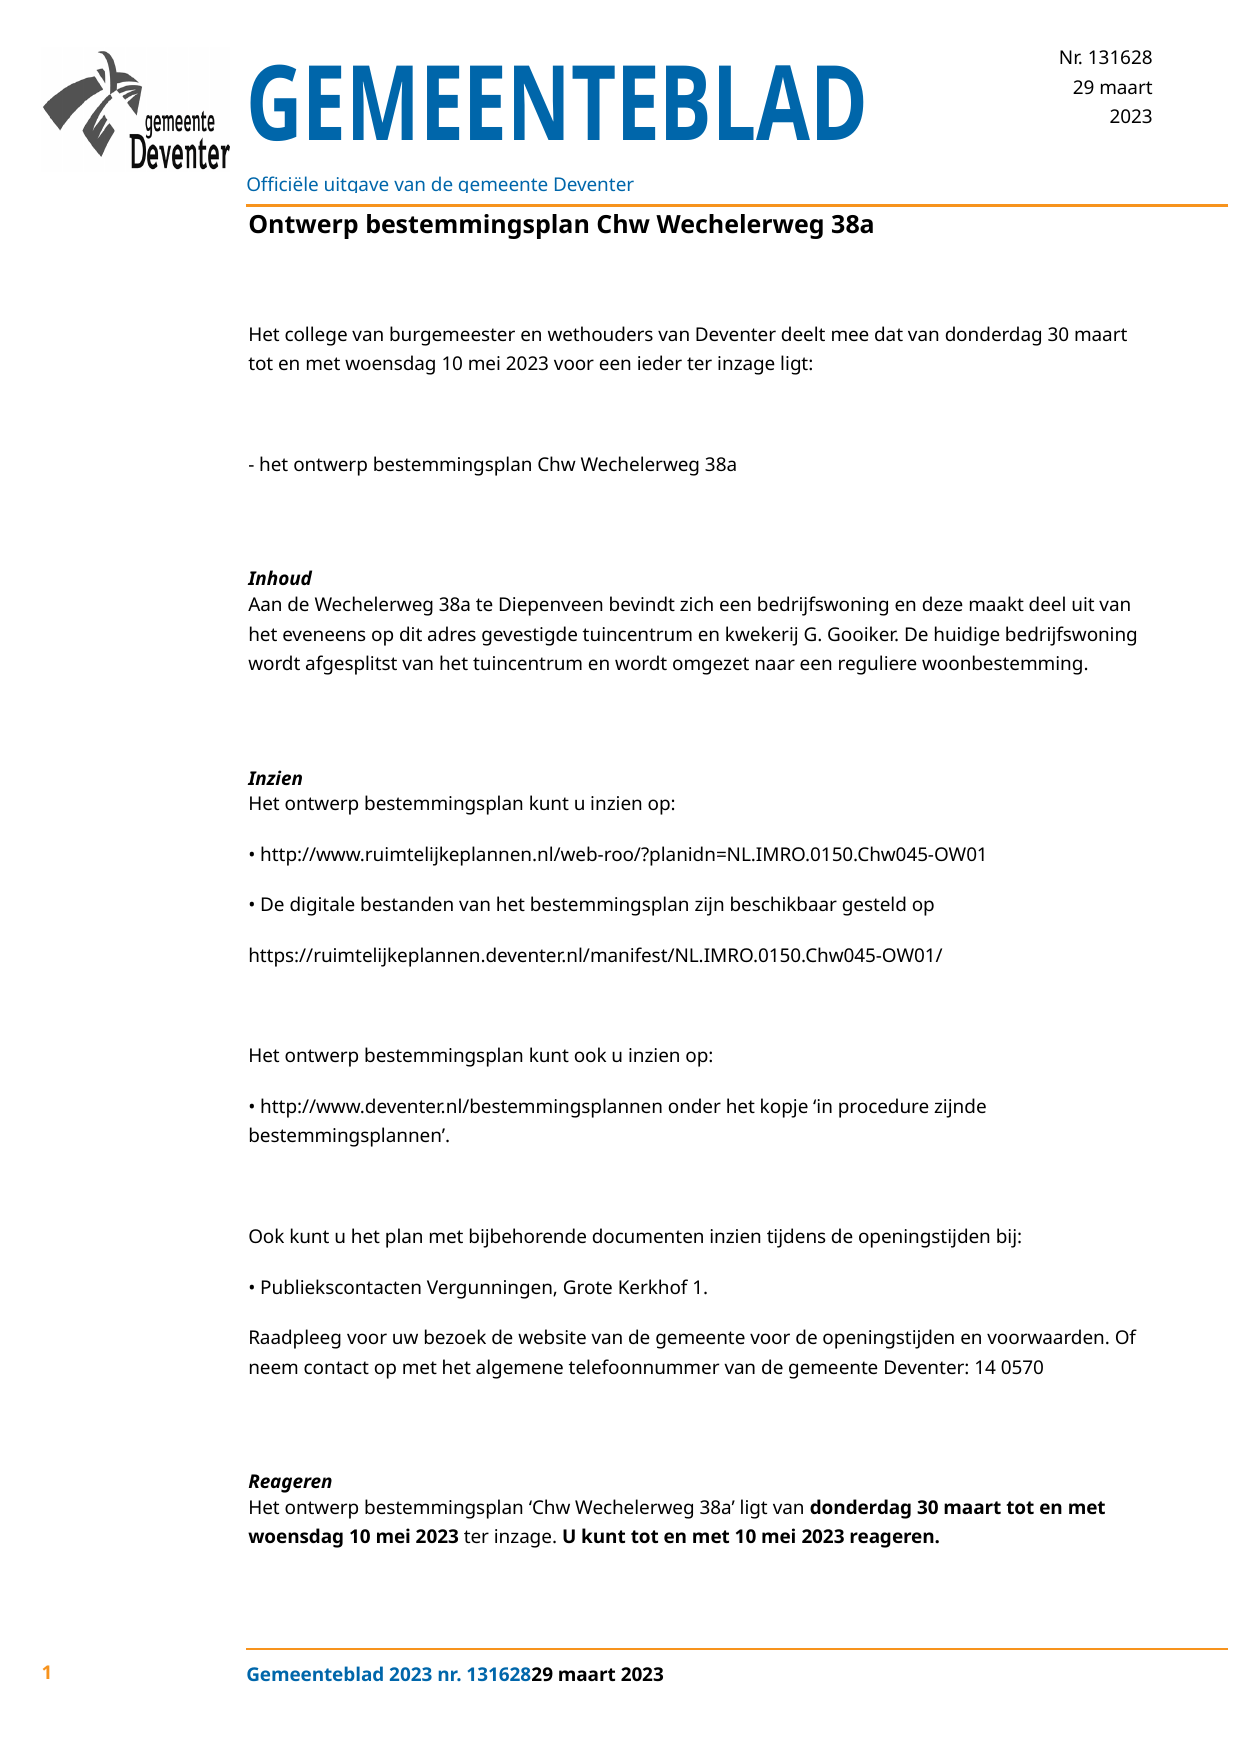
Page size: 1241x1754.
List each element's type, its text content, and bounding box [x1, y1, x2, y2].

text Het ontwerp bestemmingsplan kunt u inzien op: [248, 791, 1152, 816]
text • http://www.ruimtelijkeplannen.nl/web-roo/?planidn=NL.IMRO.0150.Chw045-OW01 [248, 841, 1152, 867]
picture [41, 47, 231, 172]
text Het ontwerp bestemmingsplan kunt ook u inzien op: [248, 1043, 1152, 1068]
text Ontwerp bestemmingsplan Chw Wechelerweg 38a [248, 207, 1152, 241]
text • Publiekscontacten Vergunningen, Grote Kerkhof 1. [248, 1274, 1152, 1299]
text Het college van burgemeester en wethouders van Deventer deelt mee dat van donderdag 30 maart tot en met woensdag 10 mei 2023 voor een ieder ter inzage ligt: [248, 321, 1152, 376]
text • http://www.deventer.nl/bestemmingsplannen onder het kopje ‘in procedure zijnde bestemmingsplannen’. [248, 1093, 1152, 1148]
text • De digitale bestanden van het bestemmingsplan zijn beschikbaar gesteld op [248, 891, 1152, 917]
text Raadpleeg voor uw bezoek de website van de gemeente voor de openingstijden en voorwaarden. Of neem contact op met het algemene telefoonnummer van de gemeente Deventer: 14 0570 [248, 1324, 1152, 1379]
text Inhoud [248, 566, 1152, 591]
text Reageren [248, 1468, 1152, 1494]
text https://ruimtelijkeplannen.deventer.nl/manifest/NL.IMRO.0150.Chw045-OW01/ [248, 942, 1152, 967]
text - het ontwerp bestemmingsplan Chw Wechelerweg 38a [248, 451, 1152, 477]
text Aan de Wechelerweg 38a te Diepenveen bevindt zich een bedrijfswoning en deze maakt deel uit van het eveneens op dit adres gevestigde tuincentrum en kwekerij G. Gooiker. De huidige bedrijfswoning wordt afgesplitst van het tuincentrum en wordt omgezet naar een reguliere woonbestemming. [248, 591, 1152, 676]
text Inzien [248, 765, 1152, 791]
text Ook kunt u het plan met bijbehorende documenten inzien tijdens de openingstijden bij: [248, 1223, 1152, 1249]
text Het ontwerp bestemmingsplan ‘Chw Wechelerweg 38a’ ligt van donderdag 30 maart tot en met woensdag 10 mei 2023 ter inzage. U kunt tot en met 10 mei 2023 reageren. [248, 1494, 1152, 1549]
